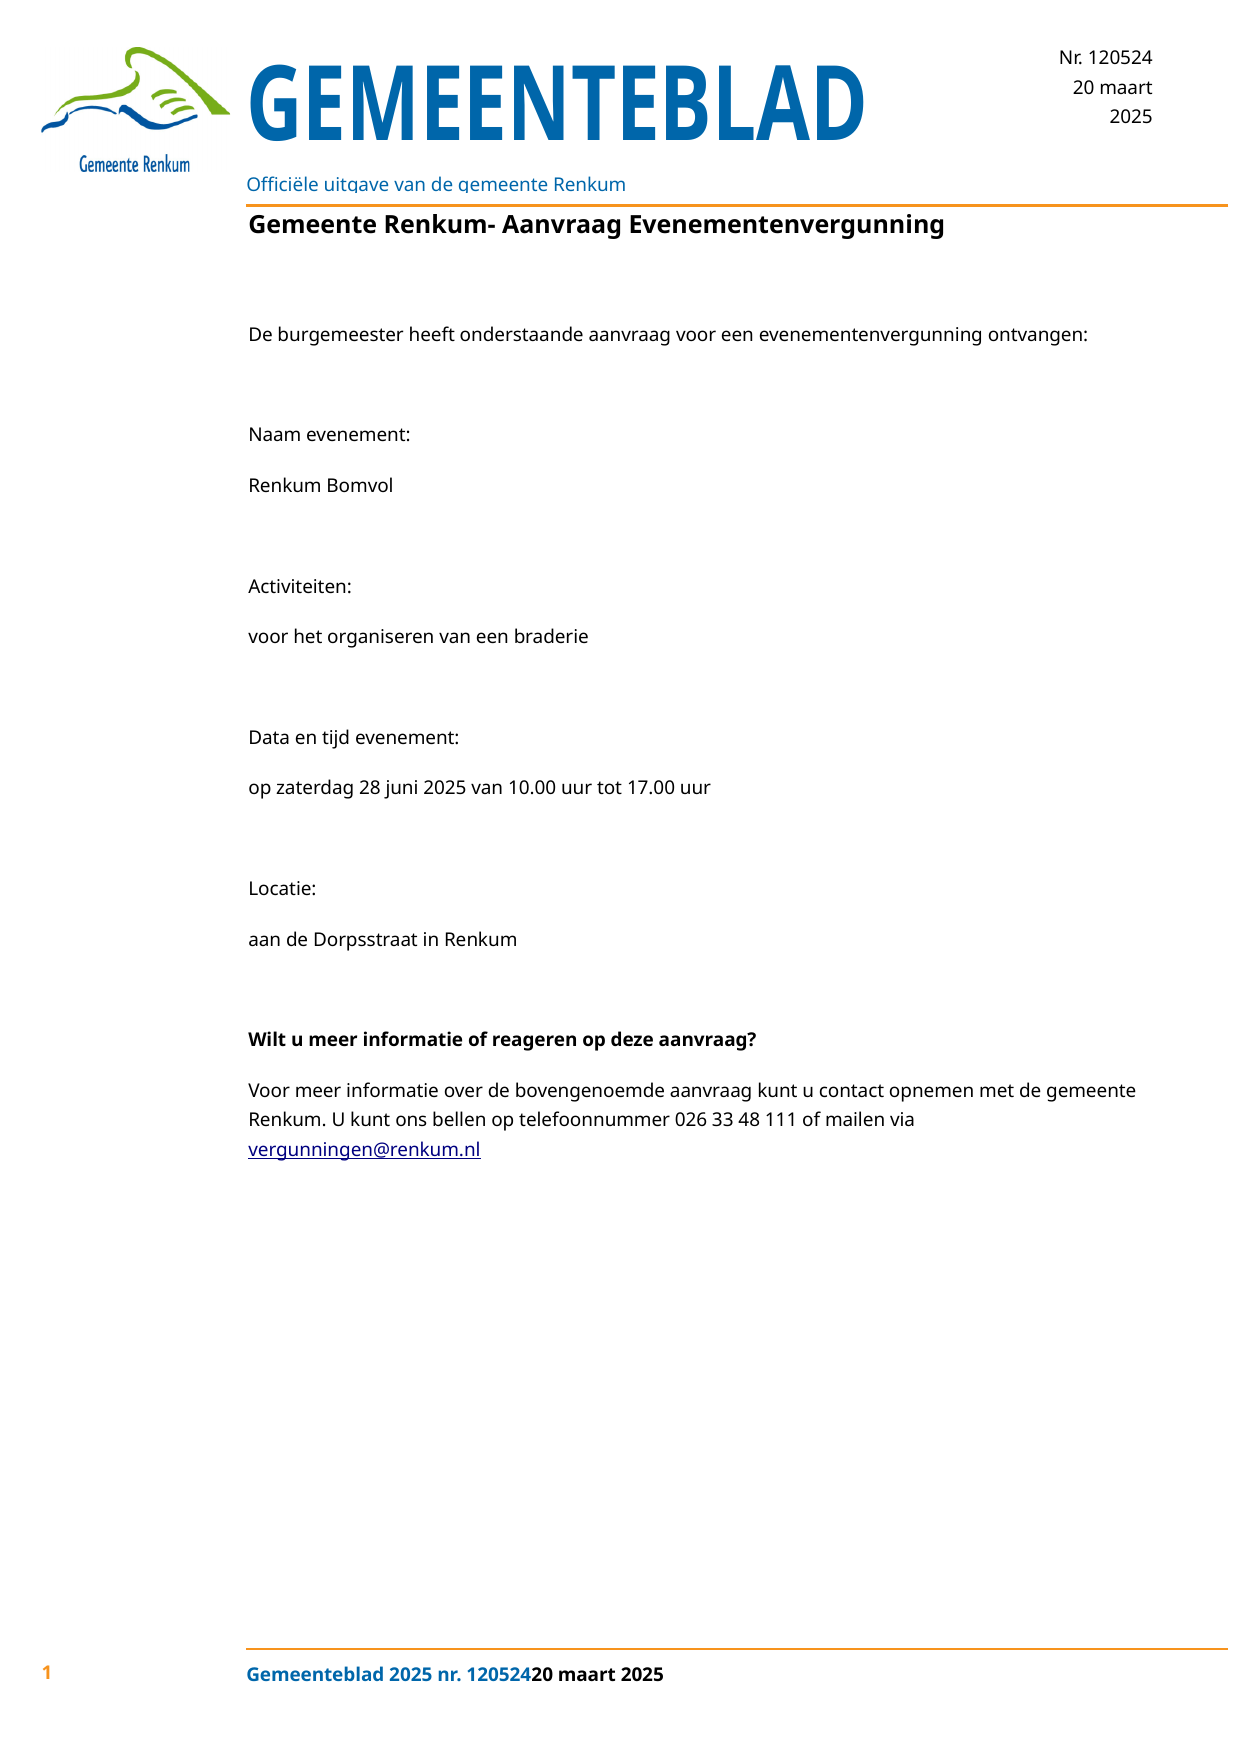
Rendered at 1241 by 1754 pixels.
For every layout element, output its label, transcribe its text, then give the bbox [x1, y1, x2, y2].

text Data en tijd evenement: [248, 724, 1152, 750]
text De burgemeester heeft onderstaande aanvraag voor een evenementenvergunning ontvangen: [248, 321, 1152, 346]
text voor het organiseren van een braderie [248, 623, 1152, 649]
picture [41, 47, 231, 172]
text Voor meer informatie over de bovengenoemde aanvraag kunt u contact opnemen met de gemeente Renkum. U kunt ons bellen op telefoonnummer 026 33 48 111 of mailen via vergunningen@renkum.nl [248, 1077, 1152, 1162]
text Renkum Bomvol [248, 472, 1152, 498]
text Gemeente Renkum- Aanvraag Evenementenvergunning [248, 207, 1152, 241]
text Naam evenement: [248, 422, 1152, 447]
text aan de Dorpsstraat in Renkum [248, 926, 1152, 951]
text Locatie: [248, 875, 1152, 901]
text Activiteiten: [248, 573, 1152, 598]
text Wilt u meer informatie of reageren op deze aanvraag? [248, 1027, 1152, 1052]
text op zaterdag 28 juni 2025 van 10.00 uur tot 17.00 uur [248, 774, 1152, 800]
